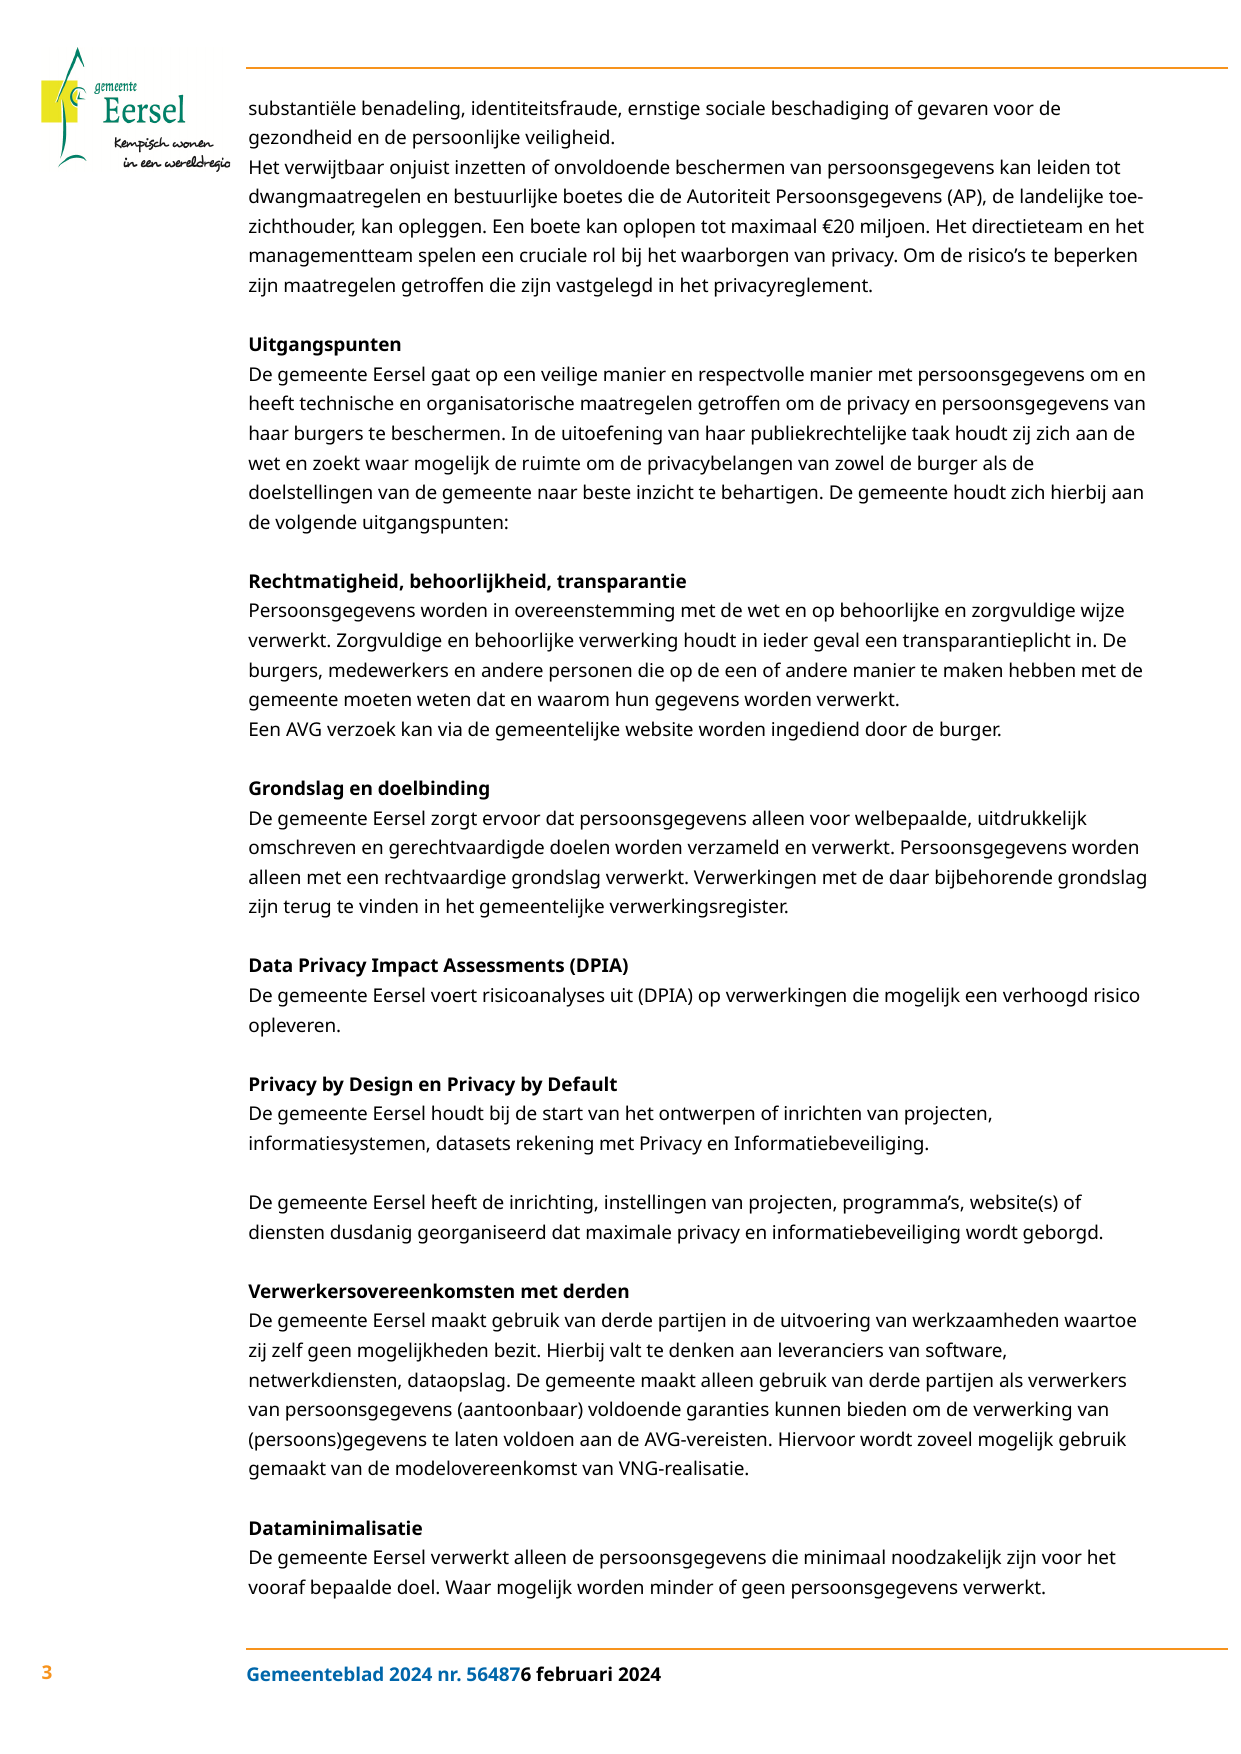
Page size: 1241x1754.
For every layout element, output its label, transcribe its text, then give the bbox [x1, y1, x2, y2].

picture [41, 47, 231, 172]
text De gemeente Eersel voert risicoanalyses uit (DPIA) op verwerkingen die mogelijk een verhoogd risico opleveren. [248, 982, 1152, 1038]
text Uitgangspunten [248, 331, 1152, 357]
text Een AVG verzoek kan via de gemeentelijke website worden ingediend door de burger. [248, 716, 1152, 742]
text De gemeente Eersel verwerkt alleen de persoonsgegevens die minimaal noodzakelijk zijn voor het vooraf bepaalde doel. Waar mogelijk worden minder of geen persoonsgegevens verwerkt. [248, 1544, 1152, 1600]
text substantiële benadeling, identiteitsfraude, ernstige sociale beschadiging of gevaren voor de gezondheid en de persoonlijke veiligheid. [248, 95, 1152, 150]
text Dataminimalisatie [248, 1515, 1152, 1541]
text Verwerkersovereenkomsten met derden [248, 1278, 1152, 1304]
text Data Privacy Impact Assessments (DPIA) [248, 953, 1152, 978]
text De gemeente Eersel gaat op een veilige manier en respectvolle manier met persoonsgegevens om en heeft technische en organisatorische maatregelen getroffen om de privacy en persoonsgegevens van haar burgers te beschermen. In de uitoefening van haar publiekrechtelijke taak houdt zij zich aan de wet en zoekt waar mogelijk de ruimte om de privacybelangen van zowel de burger als de doelstellingen van de gemeente naar beste inzicht te behartigen. De gemeente houdt zich hierbij aan de volgende uitgangspunten: [248, 361, 1152, 535]
text De gemeente Eersel maakt gebruik van derde partijen in de uitvoering van werkzaamheden waartoe zij zelf geen mogelijkheden bezit. Hierbij valt te denken aan leveranciers van software, netwerkdiensten, dataopslag. De gemeente maakt alleen gebruik van derde partijen als verwerkers van persoonsgegevens (aantoonbaar) voldoende garanties kunnen bieden om de verwerking van (persoons)gegevens te laten voldoen aan de AVG-vereisten. Hiervoor wordt zoveel mogelijk gebruik gemaakt van de modelovereenkomst van VNG-realisatie. [248, 1308, 1152, 1481]
text Privacy by Design en Privacy by Default [248, 1071, 1152, 1097]
text Persoonsgegevens worden in overeenstemming met de wet en op behoorlijke en zorgvuldige wijze verwerkt. Zorgvuldige en behoorlijke verwerking houdt in ieder geval een transparantieplicht in. De burgers, medewerkers en andere personen die op de een of andere manier te maken hebben met de gemeente moeten weten dat en waarom hun gegevens worden verwerkt. [248, 598, 1152, 712]
text De gemeente Eersel heeft de inrichting, instellingen van projecten, programma’s, website(s) of diensten dusdanig georganiseerd dat maximale privacy en informatiebeveiliging wordt geborgd. [248, 1189, 1152, 1245]
text Grondslag en doelbinding [248, 775, 1152, 801]
text De gemeente Eersel houdt bij de start van het ontwerpen of inrichten van projecten, informatiesystemen, datasets rekening met Privacy en Informatiebeveiliging. [248, 1101, 1152, 1156]
text De gemeente Eersel zorgt ervoor dat persoonsgegevens alleen voor welbepaalde, uitdrukkelijk omschreven en gerechtvaardigde doelen worden verzameld en verwerkt. Persoonsgegevens worden alleen met een rechtvaardige grondslag verwerkt. Verwerkingen met de daar bijbehorende grondslag zijn terug te vinden in het gemeentelijke verwerkingsregister. [248, 805, 1152, 919]
text Rechtmatigheid, behoorlijkheid, transparantie [248, 568, 1152, 594]
text Het verwijtbaar onjuist inzetten of onvoldoende beschermen van persoonsgegevens kan leiden tot dwangmaatregelen en bestuurlijke boetes die de Autoriteit Persoonsgegevens (AP), de landelijke toe- zichthouder, kan opleggen. Een boete kan oplopen tot maximaal €20 miljoen. Het directieteam en het managementteam spelen een cruciale rol bij het waarborgen van privacy. Om de risico’s te beperken zijn maatregelen getroffen die zijn vastgelegd in het privacyreglement. [248, 154, 1152, 298]
